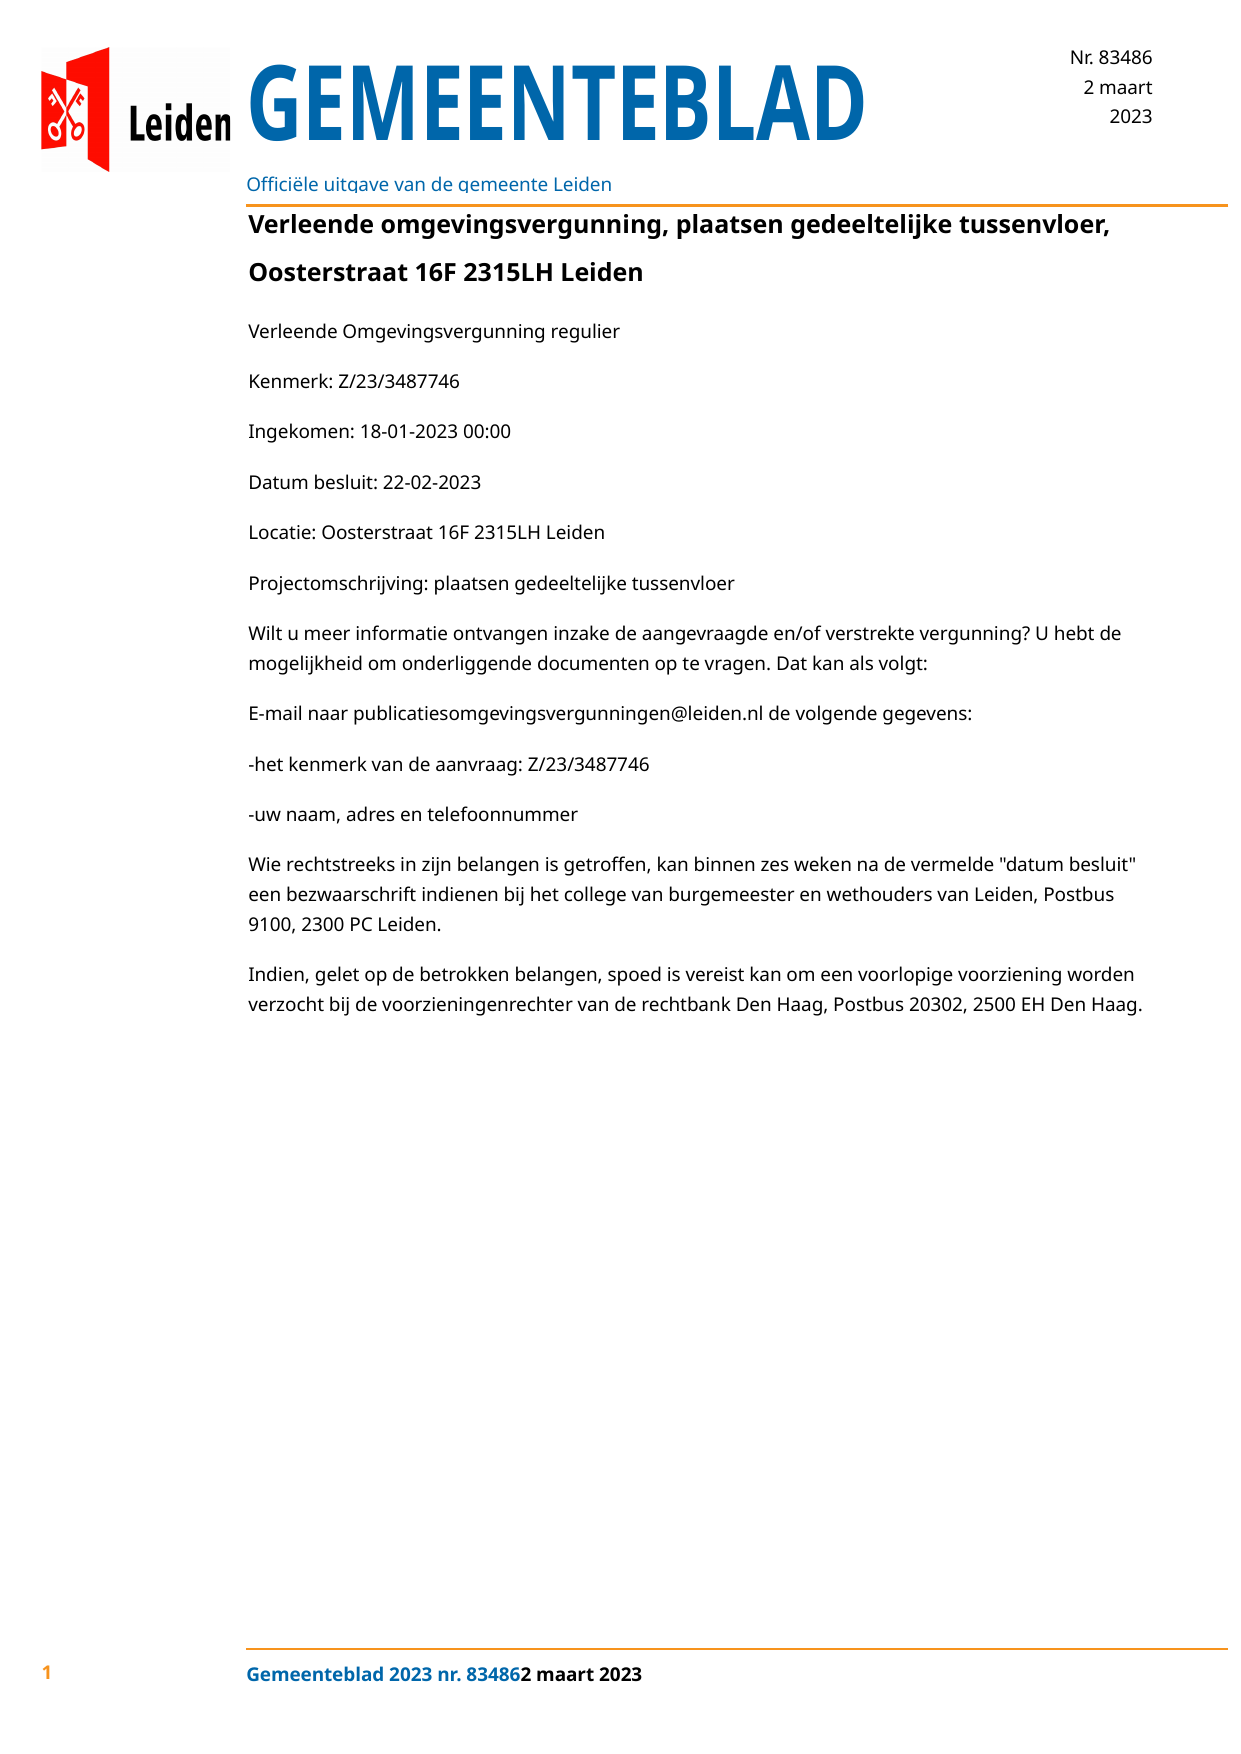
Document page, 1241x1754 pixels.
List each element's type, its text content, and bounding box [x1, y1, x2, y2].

text Indien, gelet op de betrokken belangen, spoed is vereist kan om een voorlopige voorziening worden verzocht bij de voorzieningenrechter van de rechtbank Den Haag, Postbus 20302, 2500 EH Den Haag. [248, 961, 1152, 1017]
text -het kenmerk van de aanvraag: Z/23/3487746 [248, 751, 1152, 777]
text Verleende omgevingsvergunning, plaatsen gedeeltelijke tussenvloer, Oosterstraat 16F 2315LH Leiden [248, 207, 1152, 288]
text Locatie: Oosterstraat 16F 2315LH Leiden [248, 519, 1152, 545]
text Wie rechtstreeks in zijn belangen is getroffen, kan binnen zes weken na de vermelde "datum besluit" een bezwaarschrift indienen bij het college van burgemeester en wethouders van Leiden, Postbus 9100, 2300 PC Leiden. [248, 852, 1152, 937]
text Ingekomen: 18-01-2023 00:00 [248, 419, 1152, 444]
text -uw naam, adres en telefoonnummer [248, 801, 1152, 827]
picture [41, 47, 231, 172]
text Wilt u meer informatie ontvangen inzake de aangevraagde en/of verstrekte vergunning? U hebt de mogelijkheid om onderliggende documenten op te vragen. Dat kan als volgt: [248, 620, 1152, 676]
text Verleende Omgevingsvergunning regulier [248, 318, 1152, 344]
text E-mail naar publicatiesomgevingsvergunningen@leiden.nl de volgende gegevens: [248, 700, 1152, 726]
text Datum besluit: 22-02-2023 [248, 469, 1152, 495]
text Projectomschrijving: plaatsen gedeeltelijke tussenvloer [248, 570, 1152, 596]
text Kenmerk: Z/23/3487746 [248, 368, 1152, 394]
